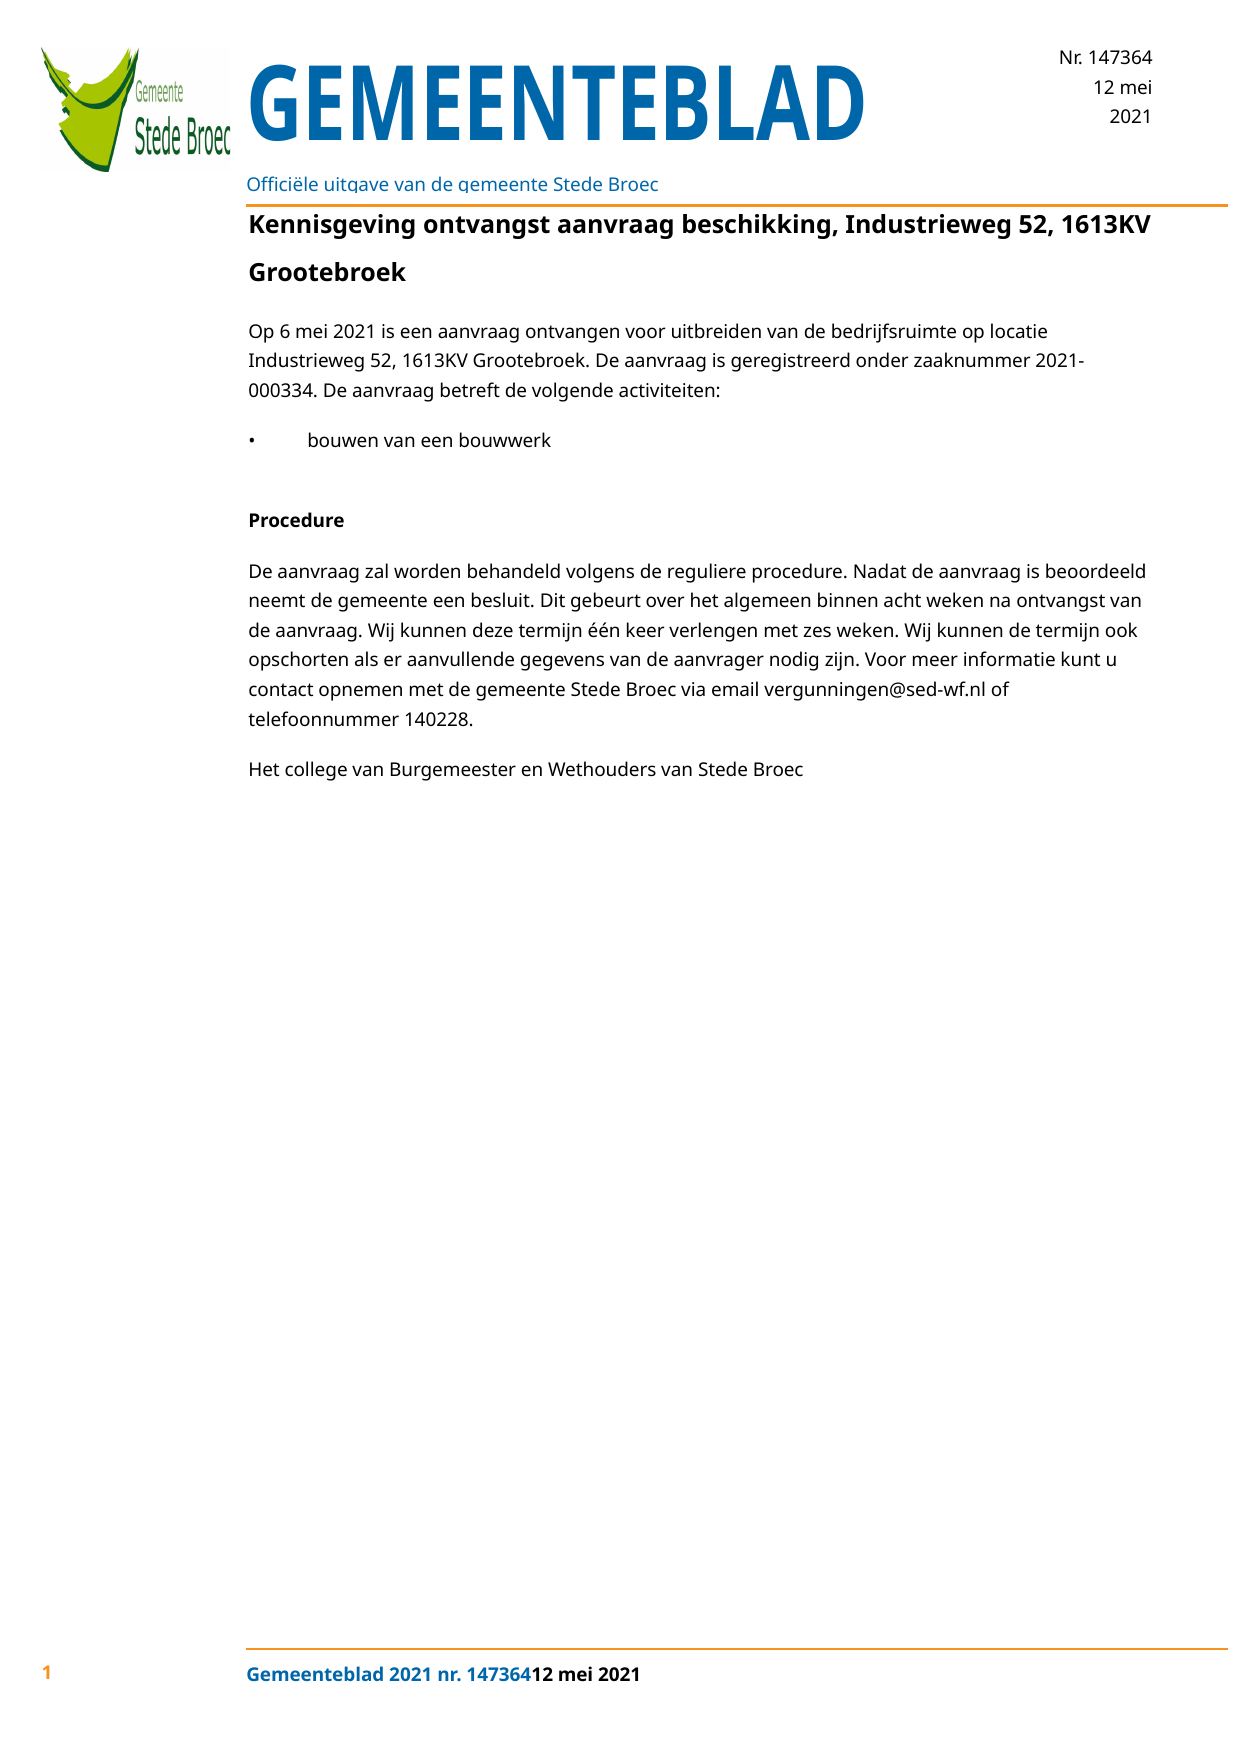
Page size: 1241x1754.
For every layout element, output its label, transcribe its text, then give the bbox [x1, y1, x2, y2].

text Op 6 mei 2021 is een aanvraag ontvangen voor uitbreiden van de bedrijfsruimte op locatie Industrieweg 52, 1613KV Grootebroek. De aanvraag is geregistreerd onder zaaknummer 2021-000334. De aanvraag betreft de volgende activiteiten: [248, 318, 1152, 403]
list bouwen van een bouwwerk [248, 427, 1152, 453]
text De aanvraag zal worden behandeld volgens de reguliere procedure. Nadat de aanvraag is beoordeeld neemt de gemeente een besluit. Dit gebeurt over het algemeen binnen acht weken na ontvangst van de aanvraag. Wij kunnen deze termijn één keer verlengen met zes weken. Wij kunnen de termijn ook opschorten als er aanvullende gegevens van de aanvrager nodig zijn. Voor meer informatie kunt u contact opnemen met de gemeente Stede Broec via email vergunningen@sed-wf.nl of telefoonnummer 140228. [248, 558, 1152, 732]
text Het college van Burgemeester en Wethouders van Stede Broec [248, 756, 1152, 782]
picture [41, 47, 231, 172]
text Procedure [248, 507, 1152, 533]
text Kennisgeving ontvangst aanvraag beschikking, Industrieweg 52, 1613KV Grootebroek [248, 207, 1152, 288]
